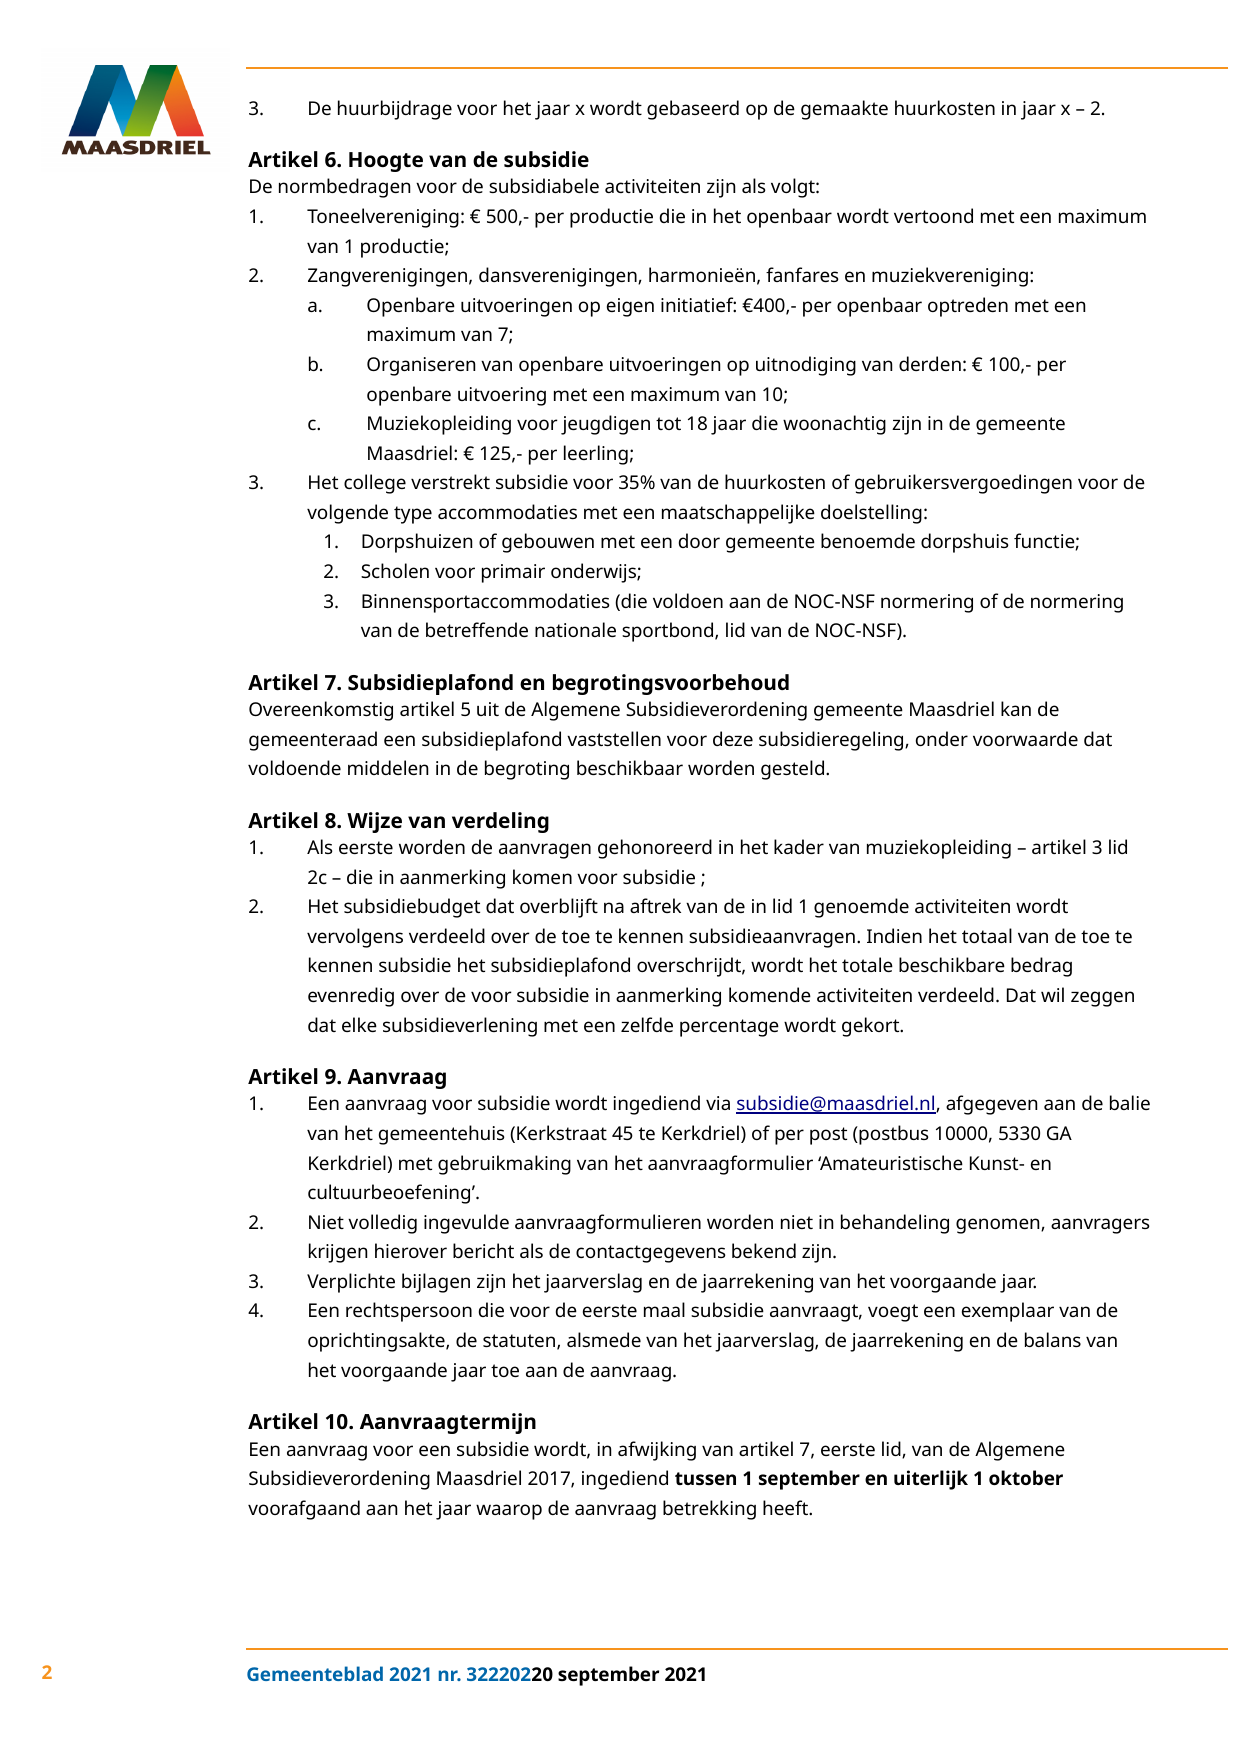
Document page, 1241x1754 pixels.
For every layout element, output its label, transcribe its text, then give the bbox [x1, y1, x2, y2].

list De huurbijdrage voor het jaar x wordt gebaseerd op de gemaakte huurkosten in jaar x – 2. [248, 95, 1152, 121]
list Organiseren van openbare uitvoeringen op uitnodiging van derden: € 100,- per openbare uitvoering met een maximum van 10; [307, 351, 1152, 406]
text Artikel 8. Wijze van verdeling [248, 806, 1152, 834]
list Dorpshuizen of gebouwen met een door gemeente benoemde dorpshuis functie; [323, 529, 1152, 554]
text Artikel 9. Aanvraag [248, 1062, 1152, 1091]
list Binnensportaccommodaties (die voldoen aan de NOC-NSF normering of de normering van de betreffende nationale sportbond, lid van de NOC-NSF). [323, 588, 1152, 643]
list Zangverenigingen, dansverenigingen, harmonieën, fanfares en muziekvereniging: [248, 262, 1152, 288]
text Artikel 10. Aanvraagtermijn [248, 1407, 1152, 1436]
list Toneelvereniging: € 500,- per productie die in het openbaar wordt vertoond met een maximum van 1 productie; [248, 203, 1152, 258]
list Als eerste worden de aanvragen gehonoreerd in het kader van muziekopleiding – artikel 3 lid 2c – die in aanmerking komen voor subsidie ; [248, 834, 1152, 889]
text Een aanvraag voor een subsidie wordt, in afwijking van artikel 7, eerste lid, van de Algemene Subsidieverordening Maasdriel 2017, ingediend tussen 1 september en uiterlijk 1 oktober voorafgaand aan het jaar waarop de aanvraag betrekking heeft. [248, 1436, 1152, 1521]
list Niet volledig ingevulde aanvraagformulieren worden niet in behandeling genomen, aanvragers krijgen hierover bericht als de contactgegevens bekend zijn. [248, 1209, 1152, 1264]
picture [41, 47, 231, 172]
text Overeenkomstig artikel 5 uit de Algemene Subsidieverordening gemeente Maasdriel kan de gemeenteraad een subsidieplafond vaststellen voor deze subsidieregeling, onder voorwaarde dat voldoende middelen in de begroting beschikbaar worden gesteld. [248, 696, 1152, 781]
list Muziekopleiding voor jeugdigen tot 18 jaar die woonachtig zijn in de gemeente Maasdriel: € 125,- per leerling; [307, 410, 1152, 466]
list Het college verstrekt subsidie voor 35% van de huurkosten of gebruikersvergoedingen voor de volgende type accommodaties met een maatschappelijke doelstelling: [248, 469, 1152, 525]
text Artikel 7. Subsidieplafond en begrotingsvoorbehoud [248, 668, 1152, 696]
list Verplichte bijlagen zijn het jaarverslag en de jaarrekening van het voorgaande jaar. [248, 1268, 1152, 1294]
list Het subsidiebudget dat overblijft na aftrek van de in lid 1 genoemde activiteiten wordt vervolgens verdeeld over de toe te kennen subsidieaanvragen. Indien het totaal van de toe te kennen subsidie het subsidieplafond overschrijdt, wordt het totale beschikbare bedrag evenredig over de voor subsidie in aanmerking komende activiteiten verdeeld. Dat wil zeggen dat elke subsidieverlening met een zelfde percentage wordt gekort. [248, 893, 1152, 1037]
list Een rechtspersoon die voor de eerste maal subsidie aanvraagt, voegt een exemplaar van de oprichtingsakte, de statuten, alsmede van het jaarverslag, de jaarrekening en de balans van het voorgaande jaar toe aan de aanvraag. [248, 1298, 1152, 1383]
text Artikel 6. Hoogte van de subsidie [248, 145, 1152, 174]
list Een aanvraag voor subsidie wordt ingediend via subsidie@maasdriel.nl, afgegeven aan de balie van het gemeentehuis (Kerkstraat 45 te Kerkdriel) of per post (postbus 10000, 5330 GA Kerkdriel) met gebruikmaking van het aanvraagformulier ‘Amateuristische Kunst- en cultuurbeoefening’. [248, 1091, 1152, 1205]
list Scholen voor primair onderwijs; [323, 558, 1152, 584]
list Openbare uitvoeringen op eigen initiatief: €400,- per openbaar optreden met een maximum van 7; [307, 292, 1152, 347]
text De normbedragen voor de subsidiabele activiteiten zijn als volgt: [248, 174, 1152, 199]
